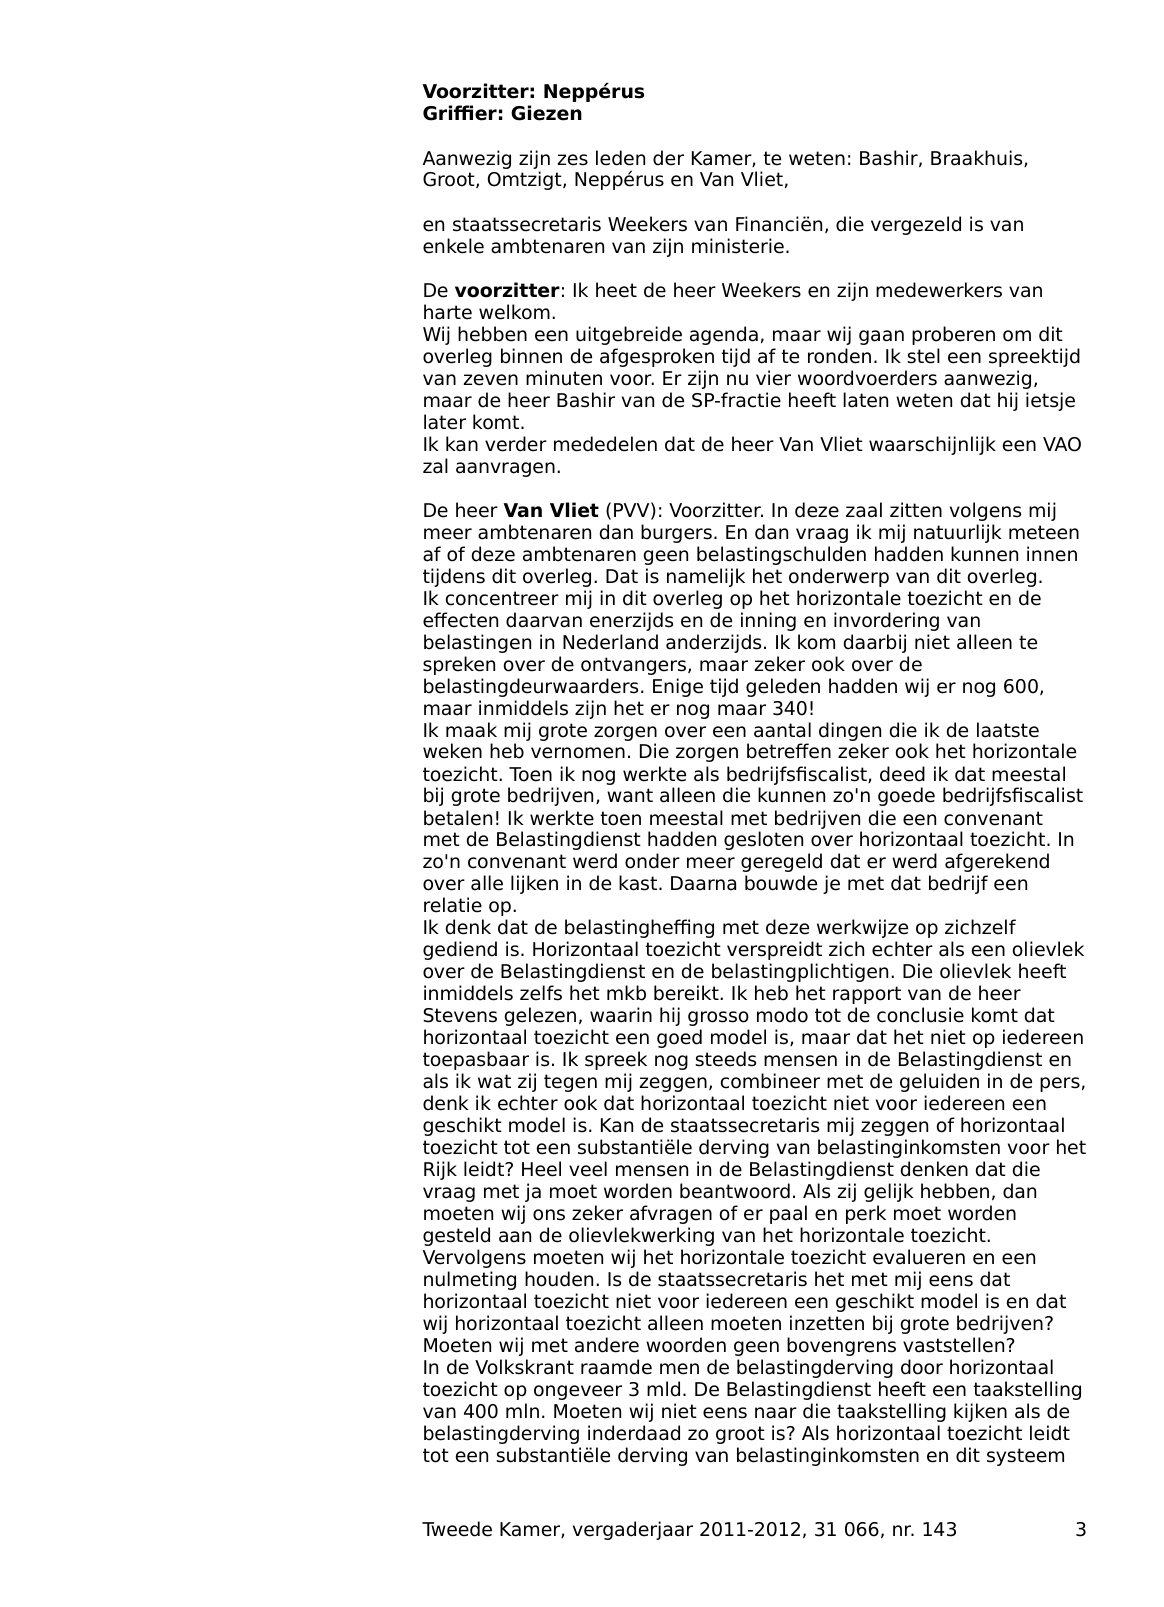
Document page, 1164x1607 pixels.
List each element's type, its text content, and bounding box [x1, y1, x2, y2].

text De voorzitter: Ik heet de heer Weekers en zijn medewerkers van harte welkom. [422, 280, 1087, 324]
text Griffier: Giezen [422, 103, 1087, 125]
text Wij hebben een uitgebreide agenda, maar wij gaan proberen om dit overleg binnen de afgesproken tijd af te ronden. Ik stel een spreektijd van zeven minuten voor. Er zijn nu vier woordvoerders aanwezig, maar de heer Bashir van de SP-fractie heeft laten weten dat hij ietsje later komt. [422, 324, 1087, 433]
text Voorzitter: Neppérus [422, 81, 1087, 103]
text Ik maak mij grote zorgen over een aantal dingen die ik de laatste weken heb vernomen. Die zorgen betreffen zeker ook het horizontale toezicht. Toen ik nog werkte als bedrijfsfiscalist, deed ik dat meestal bij grote bedrijven, want alleen die kunnen zo'n goede bedrijfsfiscalist betalen! Ik werkte toen meestal met bedrijven die een convenant met de Belastingdienst hadden gesloten over horizontaal toezicht. In zo'n convenant werd onder meer geregeld dat er werd afgerekend over alle lijken in de kast. Daarna bouwde je met dat bedrijf een relatie op. [422, 719, 1087, 917]
text Aanwezig zijn zes leden der Kamer, te weten: Bashir, Braakhuis, Groot, Omtzigt, Neppérus en Van Vliet, [422, 147, 1087, 191]
text Ik concentreer mij in dit overleg op het horizontale toezicht en de effecten daarvan enerzijds en de inning en invordering van belastingen in Nederland anderzijds. Ik kom daarbij niet alleen te spreken over de ontvangers, maar zeker ook over de belastingdeurwaarders. Enige tijd geleden hadden wij er nog 600, maar inmiddels zijn het er nog maar 340! [422, 588, 1087, 719]
text Ik kan verder mededelen dat de heer Van Vliet waarschijnlijk een VAO zal aanvragen. [422, 433, 1087, 477]
text en staatssecretaris Weekers van Financiën, die vergezeld is van enkele ambtenaren van zijn ministerie. [422, 213, 1087, 257]
text De heer Van Vliet (PVV): Voorzitter. In deze zaal zitten volgens mij meer ambtenaren dan burgers. En dan vraag ik mij natuurlijk meteen af of deze ambtenaren geen belastingschulden hadden kunnen innen tijdens dit overleg. Dat is namelijk het onderwerp van dit overleg. [422, 500, 1087, 588]
text In de Volkskrant raamde men de belastingderving door horizontaal toezicht op ongeveer 3 mld. De Belastingdienst heeft een taakstelling van 400 mln. Moeten wij niet eens naar die taakstelling kijken als de belastingderving inderdaad zo groot is? Als horizontaal toezicht leidt tot een substantiële derving van belastinginkomsten en dit systeem [422, 1357, 1087, 1467]
text Ik denk dat de belastingheffing met deze werkwijze op zichzelf gediend is. Horizontaal toezicht verspreidt zich echter als een olievlek over de Belastingdienst en de belastingplichtigen. Die olievlek heeft inmiddels zelfs het mkb bereikt. Ik heb het rapport van de heer Stevens gelezen, waarin hij grosso modo tot de conclusie komt dat horizontaal toezicht een goed model is, maar dat het niet op iedereen toepasbaar is. Ik spreek nog steeds mensen in de Belastingdienst en als ik wat zij tegen mij zeggen, combineer met de geluiden in de pers, denk ik echter ook dat horizontaal toezicht niet voor iedereen een geschikt model is. Kan de staatssecretaris mij zeggen of horizontaal toezicht tot een substantiële derving van belastinginkomsten voor het Rijk leidt? Heel veel mensen in de Belastingdienst denken dat die vraag met ja moet worden beantwoord. Als zij gelijk hebben, dan moeten wij ons zeker afvragen of er paal en perk moet worden gesteld aan de olievlekwerking van het horizontale toezicht. Vervolgens moeten wij het horizontale toezicht evalueren en een nulmeting houden. Is de staatssecretaris het met mij eens dat horizontaal toezicht niet voor iedereen een geschikt model is en dat wij horizontaal toezicht alleen moeten inzetten bij grote bedrijven? Moeten wij met andere woorden geen bovengrens vaststellen? [422, 917, 1087, 1357]
